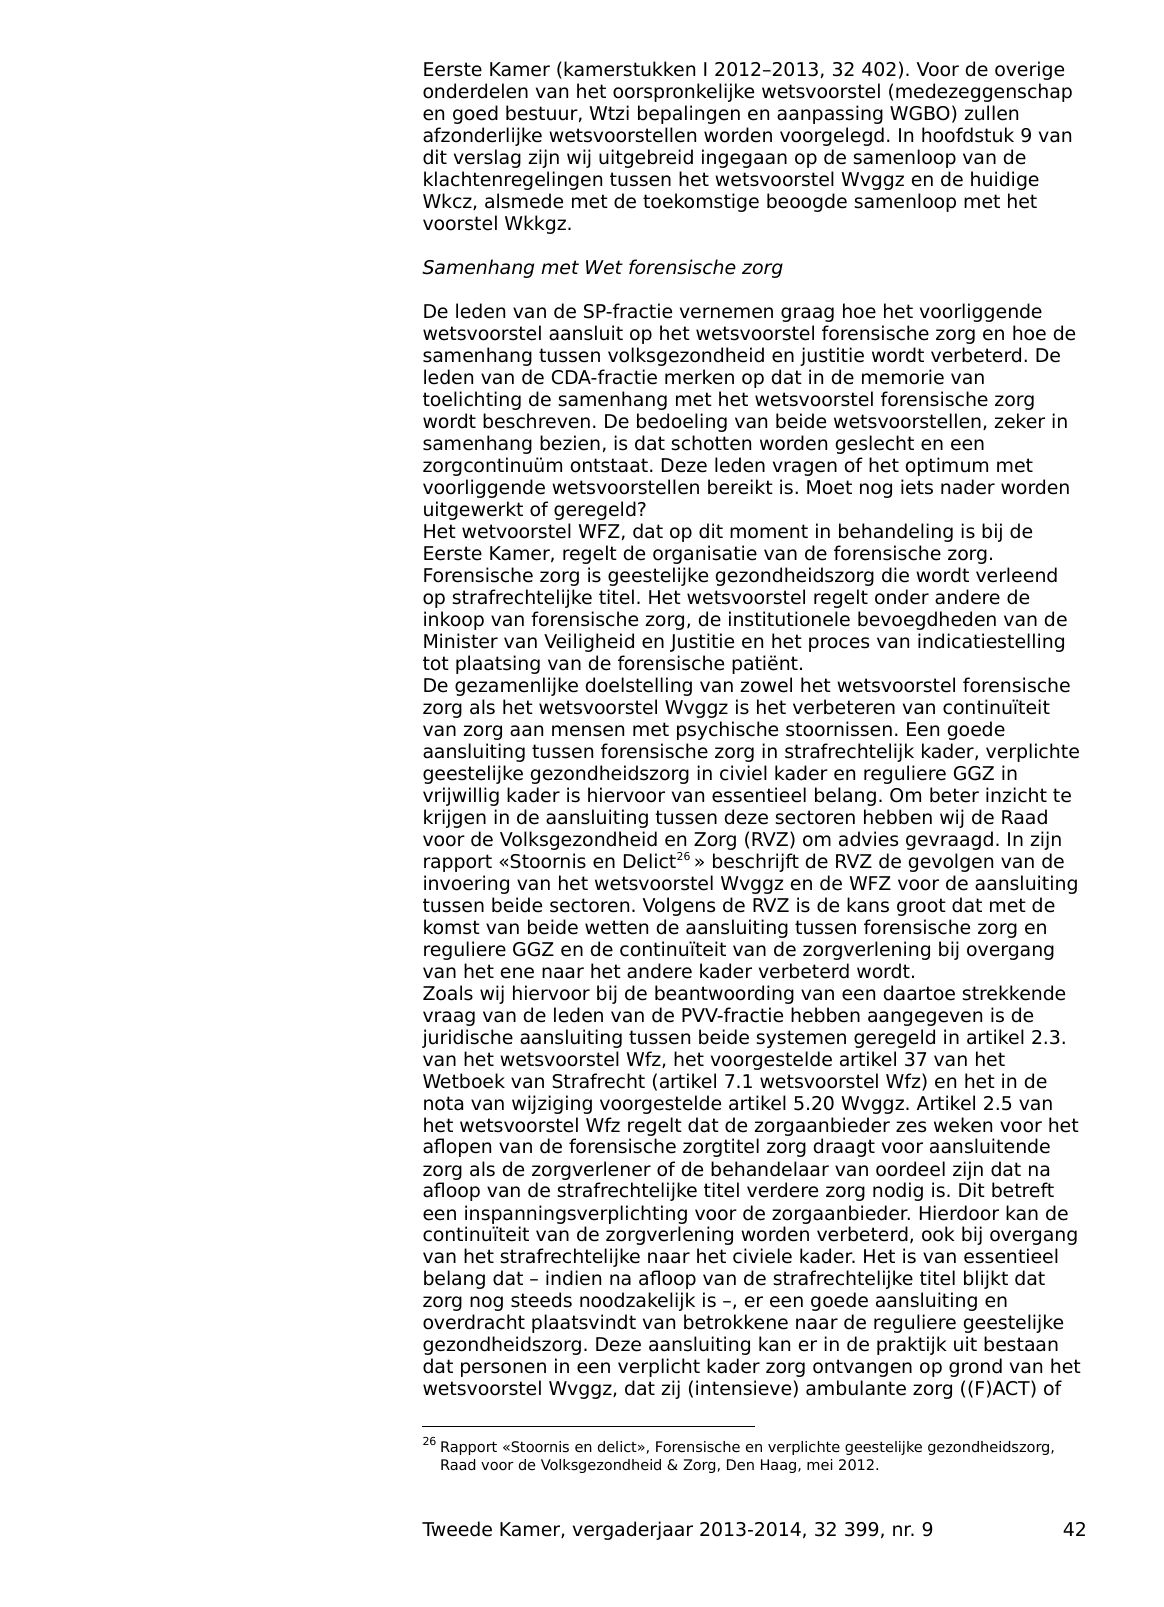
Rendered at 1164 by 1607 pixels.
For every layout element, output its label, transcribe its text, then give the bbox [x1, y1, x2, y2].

text Het wetvoorstel WFZ, dat op dit moment in behandeling is bij de Eerste Kamer, regelt de organisatie van de forensische zorg. Forensische zorg is geestelijke gezondheidszorg die wordt verleend op strafrechtelijke titel. Het wetsvoorstel regelt onder andere de inkoop van forensische zorg, de institutionele bevoegdheden van de Minister van Veiligheid en Justitie en het proces van indicatiestelling tot plaatsing van de forensische patiënt. [422, 521, 1087, 675]
text Eerste Kamer (kamerstukken I 2012–2013, 32 402). Voor de overige onderdelen van het oorspronkelijke wetsvoorstel (medezeggenschap en goed bestuur, Wtzi bepalingen en aanpassing WGBO) zullen afzonderlijke wetsvoorstellen worden voorgelegd. In hoofdstuk 9 van dit verslag zijn wij uitgebreid ingegaan op de samenloop van de klachtenregelingen tussen het wetsvoorstel Wvggz en de huidige Wkcz, alsmede met de toekomstige beoogde samenloop met het voorstel Wkkgz. [422, 59, 1087, 235]
subtitle Samenhang met Wet forensische zorg [422, 257, 1087, 279]
text De leden van de SP-fractie vernemen graag hoe het voorliggende wetsvoorstel aansluit op het wetsvoorstel forensische zorg en hoe de samenhang tussen volksgezondheid en justitie wordt verbeterd. De leden van de CDA-fractie merken op dat in de memorie van toelichting de samenhang met het wetsvoorstel forensische zorg wordt beschreven. De bedoeling van beide wetsvoorstellen, zeker in samenhang bezien, is dat schotten worden geslecht en een zorgcontinuüm ontstaat. Deze leden vragen of het optimum met voorliggende wetsvoorstellen bereikt is. Moet nog iets nader worden uitgewerkt of geregeld? [422, 301, 1087, 521]
text De gezamenlijke doelstelling van zowel het wetsvoorstel forensische zorg als het wetsvoorstel Wvggz is het verbeteren van continuïteit van zorg aan mensen met psychische stoornissen. Een goede aansluiting tussen forensische zorg in strafrechtelijk kader, verplichte geestelijke gezondheidszorg in civiel kader en reguliere GGZ in vrijwillig kader is hiervoor van essentieel belang. Om beter inzicht te krijgen in de aansluiting tussen deze sectoren hebben wij de Raad voor de Volksgezondheid en Zorg (RVZ) om advies gevraagd. In zijn rapport «Stoornis en Delict» beschrijft de RVZ de gevolgen van de invoering van het wetsvoorstel Wvggz en de WFZ voor de aansluiting tussen beide sectoren. Volgens de RVZ is de kans groot dat met de komst van beide wetten de aansluiting tussen forensische zorg en reguliere GGZ en de continuïteit van de zorgverlening bij overgang van het ene naar het andere kader verbeterd wordt. [422, 675, 1087, 983]
text Zoals wij hiervoor bij de beantwoording van een daartoe strekkende vraag van de leden van de PVV-fractie hebben aangegeven is de juridische aansluiting tussen beide systemen geregeld in artikel 2.3. van het wetsvoorstel Wfz, het voorgestelde artikel 37 van het Wetboek van Strafrecht (artikel 7.1 wetsvoorstel Wfz) en het in de nota van wijziging voorgestelde artikel 5.20 Wvggz. Artikel 2.5 van het wetsvoorstel Wfz regelt dat de zorgaanbieder zes weken voor het aflopen van de forensische zorgtitel zorg draagt voor aansluitende zorg als de zorgverlener of de behandelaar van oordeel zijn dat na afloop van de strafrechtelijke titel verdere zorg nodig is. Dit betreft een inspanningsverplichting voor de zorgaanbieder. Hierdoor kan de continuïteit van de zorgverlening worden verbeterd, ook bij overgang van het strafrechtelijke naar het civiele kader. Het is van essentieel belang dat – indien na afloop van de strafrechtelijke titel blijkt dat zorg nog steeds noodzakelijk is –, er een goede aansluiting en overdracht plaatsvindt van betrokkene naar de reguliere geestelijke gezondheidszorg. Deze aansluiting kan er in de praktijk uit bestaan dat personen in een verplicht kader zorg ontvangen op grond van het wetsvoorstel Wvggz, dat zij (intensieve) ambulante zorg ((F)ACT) of [422, 983, 1087, 1400]
text Rapport «Stoornis en delict», Forensische en verplichte geestelijke gezondheidszorg, Raad voor de Volksgezondheid & Zorg, Den Haag, mei 2012. [422, 1435, 1087, 1474]
